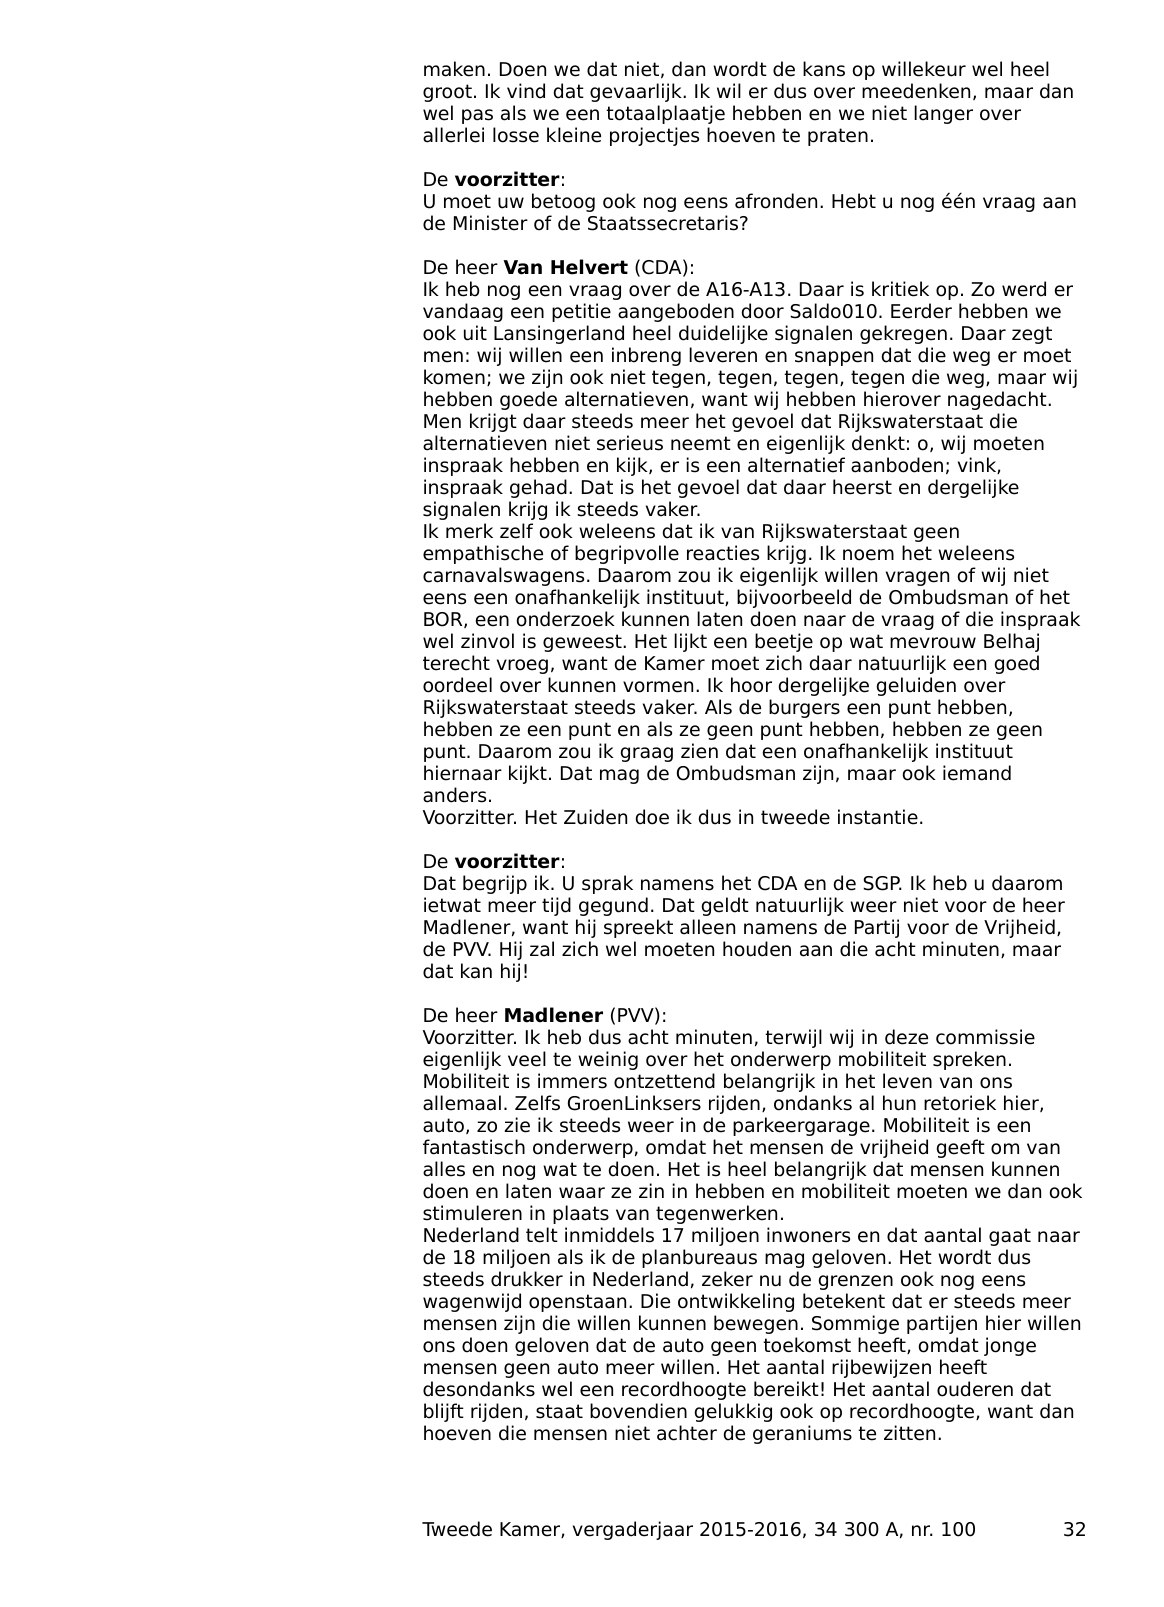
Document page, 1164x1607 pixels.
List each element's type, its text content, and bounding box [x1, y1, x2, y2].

text Dat begrijp ik. U sprak namens het CDA en de SGP. Ik heb u daarom ietwat meer tijd gegund. Dat geldt natuurlijk weer niet voor de heer Madlener, want hij spreekt alleen namens de Partij voor de Vrijheid, de PVV. Hij zal zich wel moeten houden aan die acht minuten, maar dat kan hij! [422, 873, 1087, 983]
text De voorzitter: [422, 851, 1087, 873]
text Nederland telt inmiddels 17 miljoen inwoners en dat aantal gaat naar de 18 miljoen als ik de planbureaus mag geloven. Het wordt dus steeds drukker in Nederland, zeker nu de grenzen ook nog eens wagenwijd openstaan. Die ontwikkeling betekent dat er steeds meer mensen zijn die willen kunnen bewegen. Sommige partijen hier willen ons doen geloven dat de auto geen toekomst heeft, omdat jonge mensen geen auto meer willen. Het aantal rijbewijzen heeft desondanks wel een recordhoogte bereikt! Het aantal ouderen dat blijft rijden, staat bovendien gelukkig ook op recordhoogte, want dan hoeven die mensen niet achter de geraniums te zitten. [422, 1225, 1087, 1444]
text De voorzitter: [422, 169, 1087, 191]
text Ik merk zelf ook weleens dat ik van Rijkswaterstaat geen empathische of begripvolle reacties krijg. Ik noem het weleens carnavalswagens. Daarom zou ik eigenlijk willen vragen of wij niet eens een onafhankelijk instituut, bijvoorbeeld de Ombudsman of het BOR, een onderzoek kunnen laten doen naar de vraag of die inspraak wel zinvol is geweest. Het lijkt een beetje op wat mevrouw Belhaj terecht vroeg, want de Kamer moet zich daar natuurlijk een goed oordeel over kunnen vormen. Ik hoor dergelijke geluiden over Rijkswaterstaat steeds vaker. Als de burgers een punt hebben, hebben ze een punt en als ze geen punt hebben, hebben ze geen punt. Daarom zou ik graag zien dat een onafhankelijk instituut hiernaar kijkt. Dat mag de Ombudsman zijn, maar ook iemand anders. [422, 521, 1087, 807]
text De heer Van Helvert (CDA): [422, 257, 1087, 279]
text De heer Madlener (PVV): [422, 1005, 1087, 1027]
text Ik heb nog een vraag over de A16-A13. Daar is kritiek op. Zo werd er vandaag een petitie aangeboden door Saldo010. Eerder hebben we ook uit Lansingerland heel duidelijke signalen gekregen. Daar zegt men: wij willen een inbreng leveren en snappen dat die weg er moet komen; we zijn ook niet tegen, tegen, tegen, tegen die weg, maar wij hebben goede alternatieven, want wij hebben hierover nagedacht. Men krijgt daar steeds meer het gevoel dat Rijkswaterstaat die alternatieven niet serieus neemt en eigenlijk denkt: o, wij moeten inspraak hebben en kijk, er is een alternatief aanboden; vink, inspraak gehad. Dat is het gevoel dat daar heerst en dergelijke signalen krijg ik steeds vaker. [422, 279, 1087, 521]
text Voorzitter. Ik heb dus acht minuten, terwijl wij in deze commissie eigenlijk veel te weinig over het onderwerp mobiliteit spreken. Mobiliteit is immers ontzettend belangrijk in het leven van ons allemaal. Zelfs GroenLinksers rijden, ondanks al hun retoriek hier, auto, zo zie ik steeds weer in de parkeergarage. Mobiliteit is een fantastisch onderwerp, omdat het mensen de vrijheid geeft om van alles en nog wat te doen. Het is heel belangrijk dat mensen kunnen doen en laten waar ze zin in hebben en mobiliteit moeten we dan ook stimuleren in plaats van tegenwerken. [422, 1027, 1087, 1225]
text U moet uw betoog ook nog eens afronden. Hebt u nog één vraag aan de Minister of de Staatssecretaris? [422, 191, 1087, 235]
text Voorzitter. Het Zuiden doe ik dus in tweede instantie. [422, 807, 1087, 829]
text maken. Doen we dat niet, dan wordt de kans op willekeur wel heel groot. Ik vind dat gevaarlijk. Ik wil er dus over meedenken, maar dan wel pas als we een totaalplaatje hebben en we niet langer over allerlei losse kleine projectjes hoeven te praten. [422, 59, 1087, 147]
